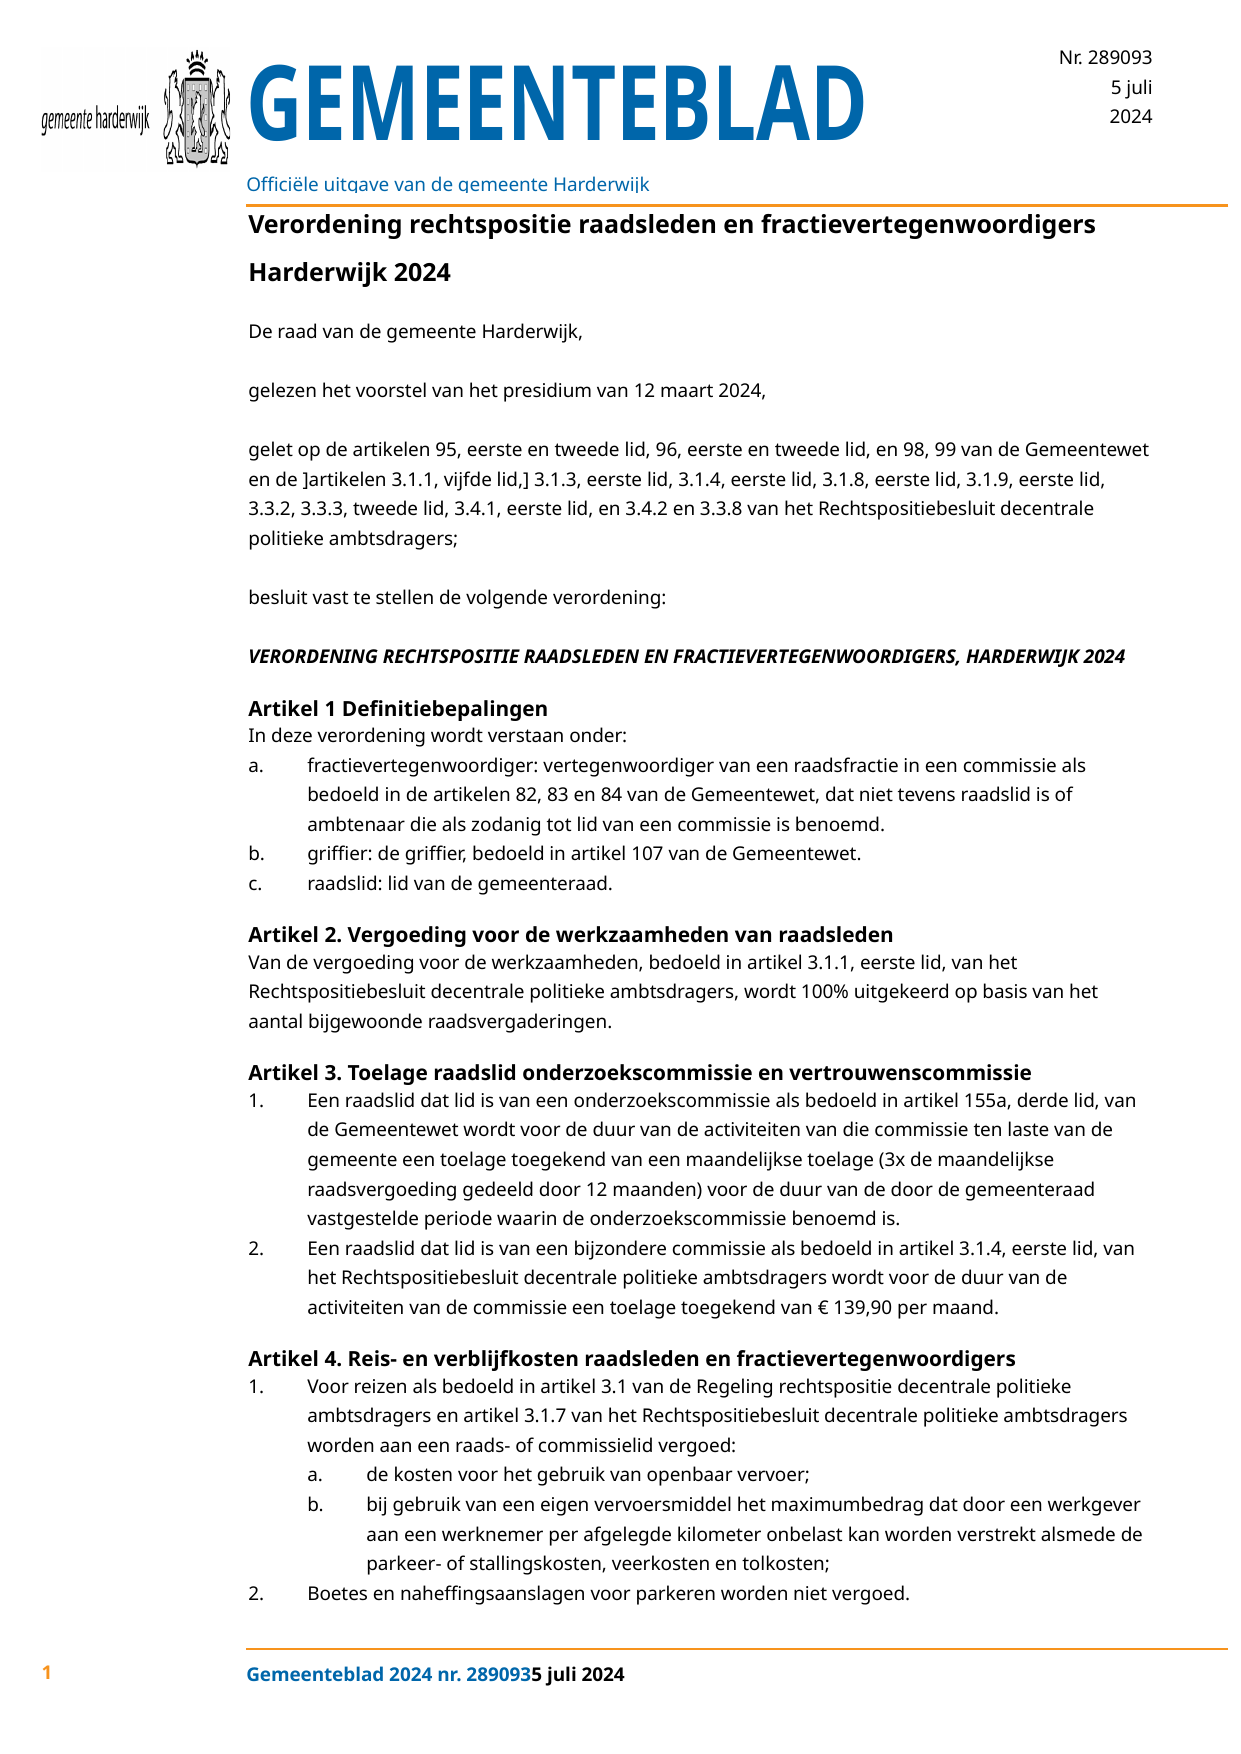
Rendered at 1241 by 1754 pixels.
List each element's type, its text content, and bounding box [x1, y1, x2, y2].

list de kosten voor het gebruik van openbaar vervoer; [307, 1462, 1152, 1487]
list raadslid: lid van de gemeenteraad. [248, 870, 1152, 896]
text Artikel 4. Reis- en verblijfkosten raadsleden en fractievertegenwoordigers [248, 1344, 1152, 1373]
list griffier: de griffier, bedoeld in artikel 107 van de Gemeentewet. [248, 841, 1152, 866]
text gelet op de artikelen 95, eerste en tweede lid, 96, eerste en tweede lid, en 98, 99 van de Gemeentewet en de ]artikelen 3.1.1, vijfde lid,] 3.1.3, eerste lid, 3.1.4, eerste lid, 3.1.8, eerste lid, 3.1.9, eerste lid, 3.3.2, 3.3.3, tweede lid, 3.4.1, eerste lid, en 3.4.2 en 3.3.8 van het Rechtspositiebesluit decentrale politieke ambtsdragers; [248, 436, 1152, 551]
list Boetes en naheffingsaanslagen voor parkeren worden niet vergoed. [248, 1580, 1152, 1606]
text Van de vergoeding voor de werkzaamheden, bedoeld in artikel 3.1.1, eerste lid, van het Rechtspositiebesluit decentrale politieke ambtsdragers, wordt 100% uitgekeerd op basis van het aantal bijgewoonde raadsvergaderingen. [248, 949, 1152, 1034]
text besluit vast te stellen de volgende verordening: [248, 584, 1152, 610]
list Een raadslid dat lid is van een onderzoekscommissie als bedoeld in artikel 155a, derde lid, van de Gemeentewet wordt voor de duur van de activiteiten van die commissie ten laste van de gemeente een toelage toegekend van een maandelijkse toelage (3x de maandelijkse raadsvergoeding gedeeld door 12 maanden) voor de duur van de door de gemeenteraad vastgestelde periode waarin de onderzoekscommissie benoemd is. [248, 1087, 1152, 1231]
picture [41, 47, 231, 172]
text De raad van de gemeente Harderwijk, [248, 318, 1152, 344]
text Artikel 3. Toelage raadslid onderzoekscommissie en vertrouwenscommissie [248, 1058, 1152, 1087]
list Een raadslid dat lid is van een bijzondere commissie als bedoeld in artikel 3.1.4, eerste lid, van het Rechtspositiebesluit decentrale politieke ambtsdragers wordt voor de duur van de activiteiten van de commissie een toelage toegekend van € 139,90 per maand. [248, 1235, 1152, 1320]
text Artikel 1 Definitiebepalingen [248, 694, 1152, 722]
list Voor reizen als bedoeld in artikel 3.1 van de Regeling rechtspositie decentrale politieke ambtsdragers en artikel 3.1.7 van het Rechtspositiebesluit decentrale politieke ambtsdragers worden aan een raads- of commissielid vergoed: [248, 1373, 1152, 1458]
text VERORDENING RECHTSPOSITIE RAADSLEDEN EN FRACTIEVERTEGENWOORDIGERS, HARDERWIJK 2024 [248, 643, 1152, 669]
text gelezen het voorstel van het presidium van 12 maart 2024, [248, 377, 1152, 403]
list fractievertegenwoordiger: vertegenwoordiger van een raadsfractie in een commissie als bedoeld in de artikelen 82, 83 en 84 van de Gemeentewet, dat niet tevens raadslid is of ambtenaar die als zodanig tot lid van een commissie is benoemd. [248, 752, 1152, 837]
text Artikel 2. Vergoeding voor de werkzaamheden van raadsleden [248, 921, 1152, 949]
text In deze verordening wordt verstaan onder: [248, 722, 1152, 748]
text Verordening rechtspositie raadsleden en fractievertegenwoordigers Harderwijk 2024 [248, 207, 1152, 288]
list bij gebruik van een eigen vervoersmiddel het maximumbedrag dat door een werkgever aan een werknemer per afgelegde kilometer onbelast kan worden verstrekt alsmede de parkeer- of stallingskosten, veerkosten en tolkosten; [307, 1491, 1152, 1576]
